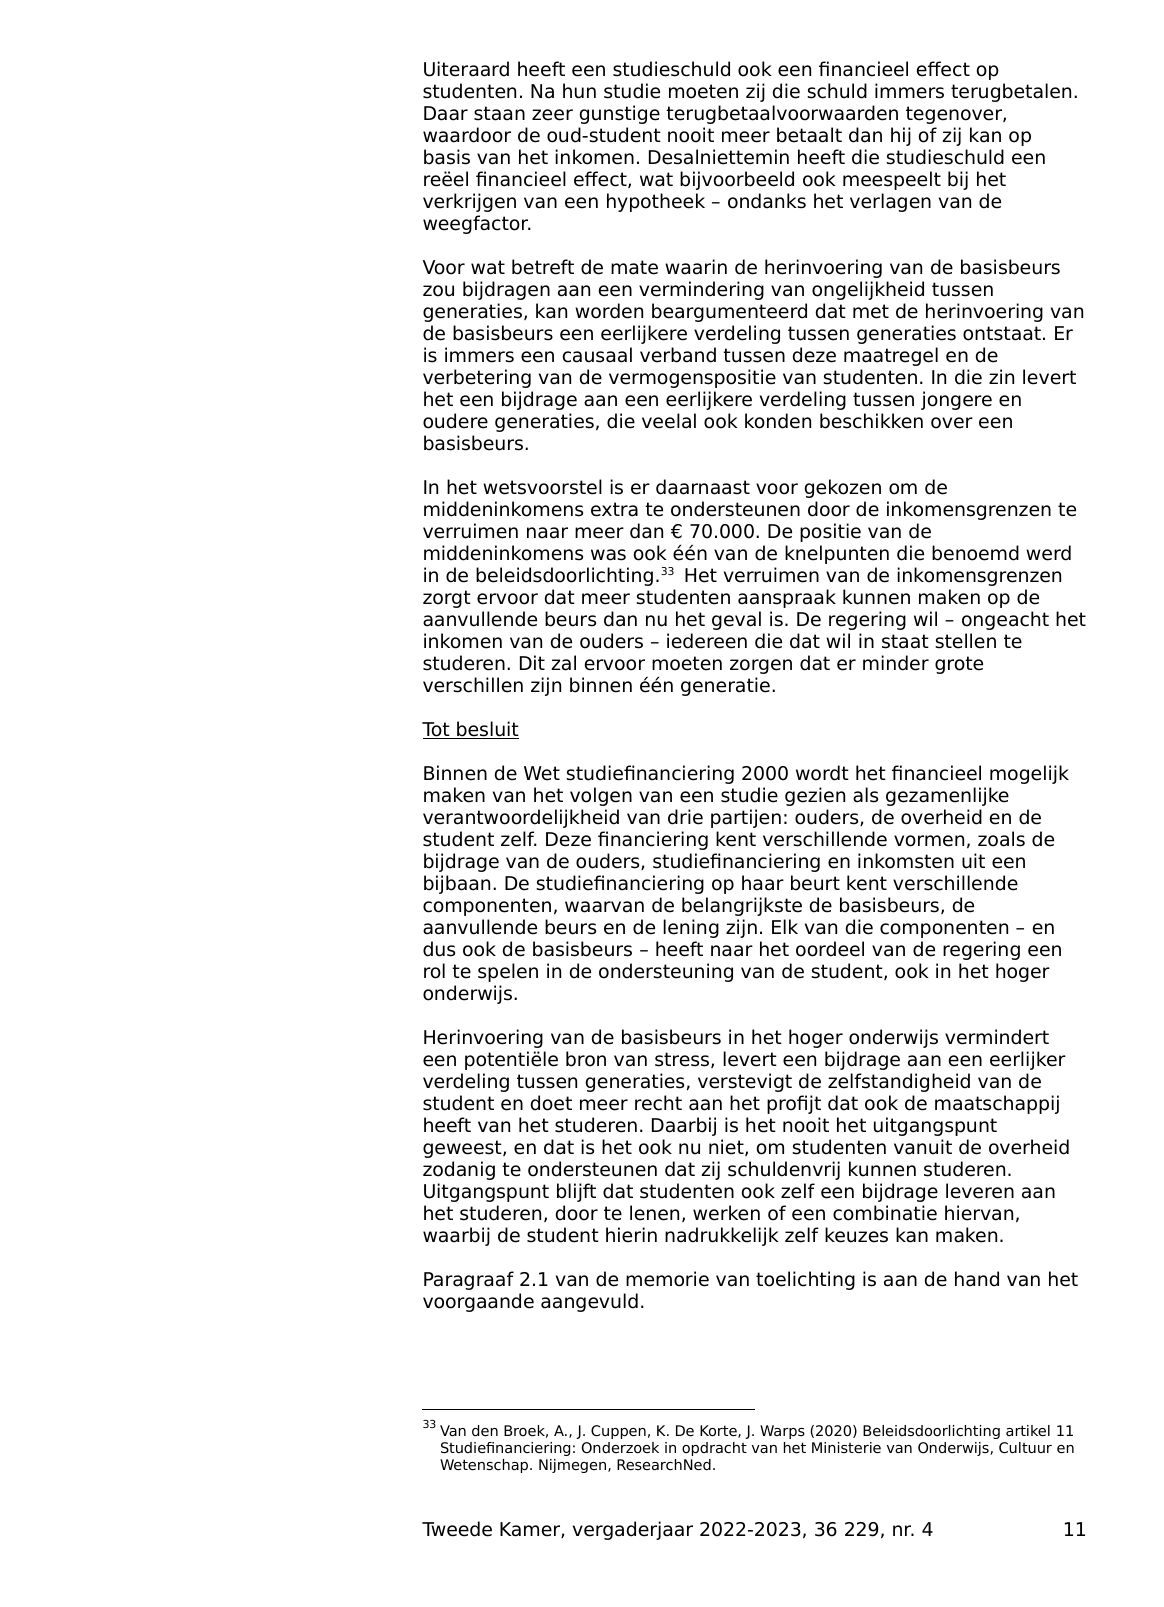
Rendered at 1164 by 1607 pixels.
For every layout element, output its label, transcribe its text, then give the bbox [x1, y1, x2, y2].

text In het wetsvoorstel is er daarnaast voor gekozen om de middeninkomens extra te ondersteunen door de inkomensgrenzen te verruimen naar meer dan € 70.000. De positie van de middeninkomens was ook één van de knelpunten die benoemd werd in de beleidsdoorlichting. Het verruimen van de inkomensgrenzen zorgt ervoor dat meer studenten aanspraak kunnen maken op de aanvullende beurs dan nu het geval is. De regering wil – ongeacht het inkomen van de ouders – iedereen die dat wil in staat stellen te studeren. Dit zal ervoor moeten zorgen dat er minder grote verschillen zijn binnen één generatie. [422, 477, 1087, 697]
text Uiteraard heeft een studieschuld ook een financieel effect op studenten. Na hun studie moeten zij die schuld immers terugbetalen. Daar staan zeer gunstige terugbetaalvoorwaarden tegenover, waardoor de oud-student nooit meer betaalt dan hij of zij kan op basis van het inkomen. Desalniettemin heeft die studieschuld een reëel financieel effect, wat bijvoorbeeld ook meespeelt bij het verkrijgen van een hypotheek – ondanks het verlagen van de weegfactor. [422, 59, 1087, 235]
text Paragraaf 2.1 van de memorie van toelichting is aan de hand van het voorgaande aangevuld. [422, 1269, 1087, 1313]
text Voor wat betreft de mate waarin de herinvoering van de basisbeurs zou bijdragen aan een vermindering van ongelijkheid tussen generaties, kan worden beargumenteerd dat met de herinvoering van de basisbeurs een eerlijkere verdeling tussen generaties ontstaat. Er is immers een causaal verband tussen deze maatregel en de verbetering van de vermogenspositie van studenten. In die zin levert het een bijdrage aan een eerlijkere verdeling tussen jongere en oudere generaties, die veelal ook konden beschikken over een basisbeurs. [422, 257, 1087, 455]
text Binnen de Wet studiefinanciering 2000 wordt het financieel mogelijk maken van het volgen van een studie gezien als gezamenlijke verantwoordelijkheid van drie partijen: ouders, de overheid en de student zelf. Deze financiering kent verschillende vormen, zoals de bijdrage van de ouders, studiefinanciering en inkomsten uit een bijbaan. De studiefinanciering op haar beurt kent verschillende componenten, waarvan de belangrijkste de basisbeurs, de aanvullende beurs en de lening zijn. Elk van die componenten – en dus ook de basisbeurs – heeft naar het oordeel van de regering een rol te spelen in de ondersteuning van de student, ook in het hoger onderwijs. [422, 763, 1087, 1005]
text Van den Broek, A., J. Cuppen, K. De Korte, J. Warps (2020) Beleidsdoorlichting artikel 11 Studiefinanciering: Onderzoek in opdracht van het Ministerie van Onderwijs, Cultuur en Wetenschap. Nijmegen, ResearchNed. [422, 1418, 1087, 1474]
subtitle Tot besluit [422, 719, 1087, 741]
text Herinvoering van de basisbeurs in het hoger onderwijs vermindert een potentiële bron van stress, levert een bijdrage aan een eerlijker verdeling tussen generaties, verstevigt de zelfstandigheid van de student en doet meer recht aan het profijt dat ook de maatschappij heeft van het studeren. Daarbij is het nooit het uitgangspunt geweest, en dat is het ook nu niet, om studenten vanuit de overheid zodanig te ondersteunen dat zij schuldenvrij kunnen studeren. Uitgangspunt blijft dat studenten ook zelf een bijdrage leveren aan het studeren, door te lenen, werken of een combinatie hiervan, waarbij de student hierin nadrukkelijk zelf keuzes kan maken. [422, 1027, 1087, 1247]
